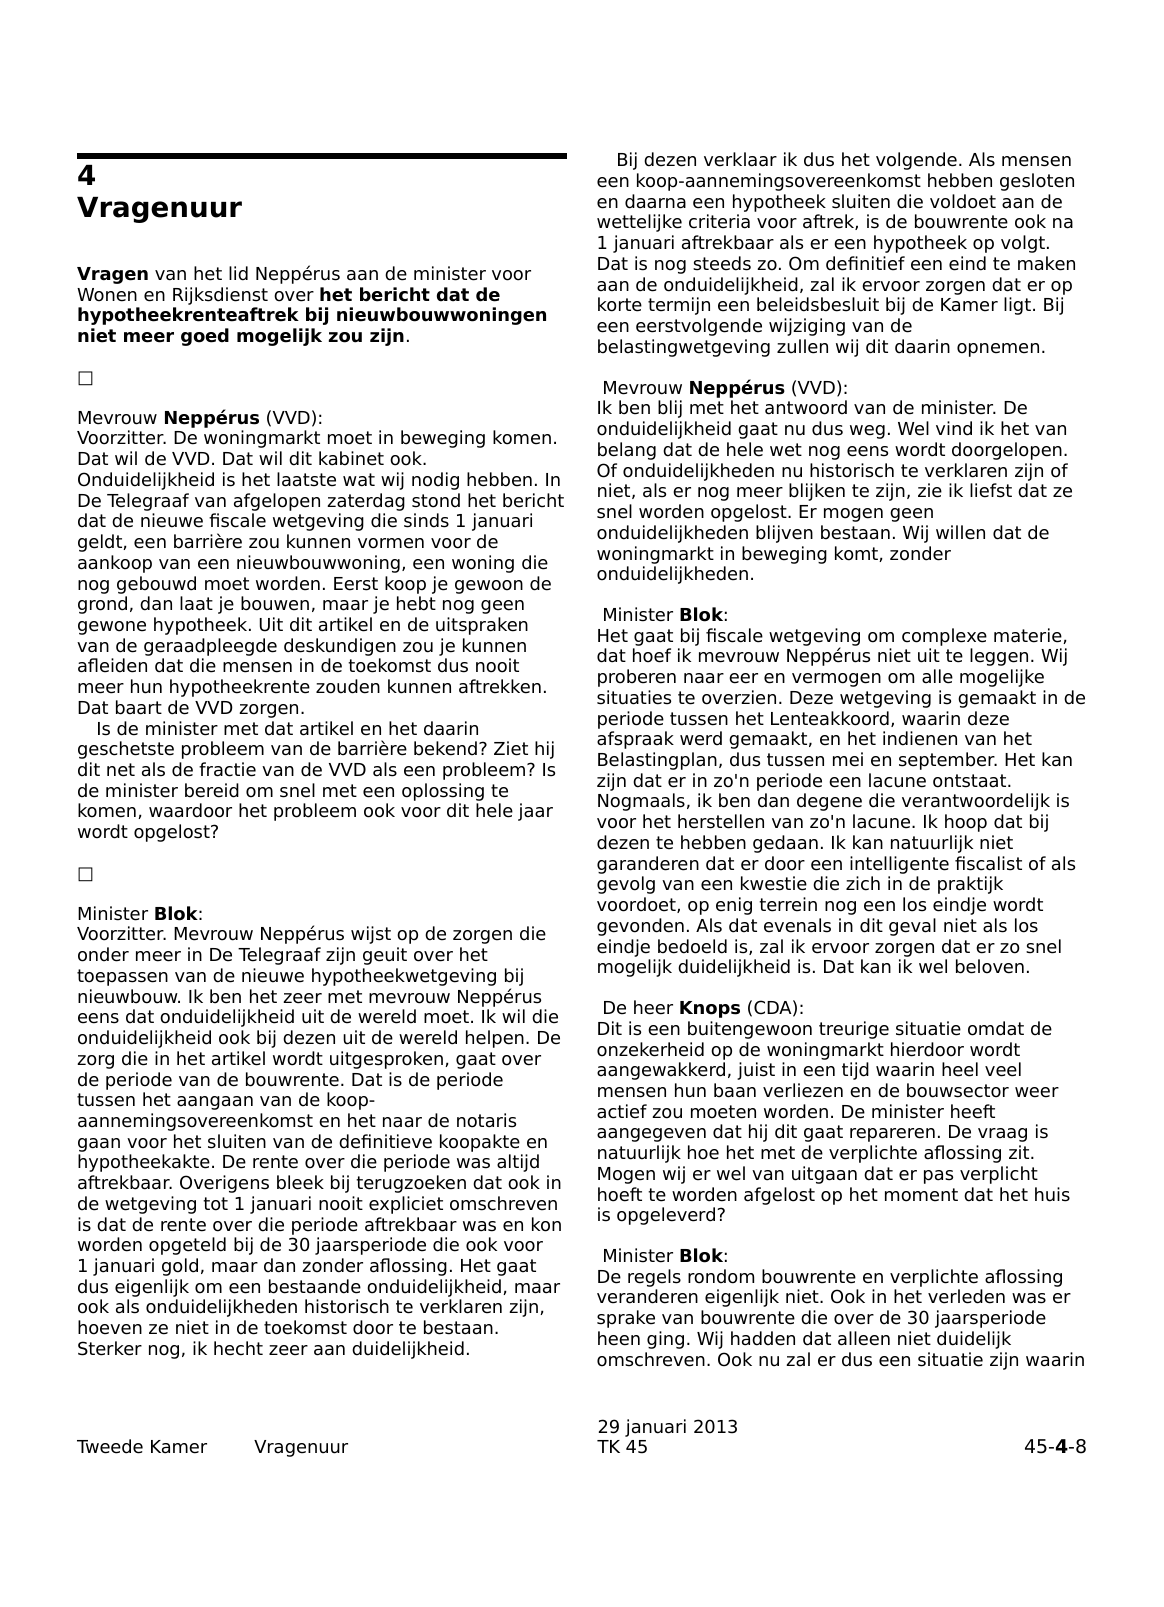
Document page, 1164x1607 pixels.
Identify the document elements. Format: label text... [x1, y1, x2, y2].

text De regels rondom bouwrente en verplichte aflossing veranderen eigenlijk niet. Ook in het verleden was er sprake van bouwrente die over de 30 jaarsperiode heen ging. Wij hadden dat alleen niet duidelijk omschreven. Ook nu zal er dus een situatie zijn waarin [596, 1267, 1087, 1370]
text Minister Blok: [77, 903, 567, 924]
text Minister Blok: [596, 1246, 1087, 1267]
text Voorzitter. Mevrouw Neppérus wijst op de zorgen die onder meer in De Telegraaf zijn geuit over het toepassen van de nieuwe hypotheekwetgeving bij nieuwbouw. Ik ben het zeer met mevrouw Neppérus eens dat onduidelijkheid uit de wereld moet. Ik wil die onduidelijkheid ook bij dezen uit de wereld helpen. De zorg die in het artikel wordt uitgesproken, gaat over de periode van de bouwrente. Dat is de periode tussen het aangaan van de koop-aannemingsovereenkomst en het naar de notaris gaan voor het sluiten van de definitieve koopakte en hypotheekakte. De rente over die periode was altijd aftrekbaar. Overigens bleek bij terugzoeken dat ook in de wetgeving tot 1 januari nooit expliciet omschreven is dat de rente over die periode aftrekbaar was en kon worden opgeteld bij de 30 jaarsperiode die ook voor 1 januari gold, maar dan zonder aflossing. Het gaat dus eigenlijk om een bestaande onduidelijkheid, maar ook als onduidelijkheden historisch te verklaren zijn, hoeven ze niet in de toekomst door te bestaan. Sterker nog, ik hecht zeer aan duidelijkheid. [77, 924, 567, 1359]
text De heer Knops (CDA): [596, 998, 1087, 1019]
text Het gaat bij fiscale wetgeving om complexe materie, dat hoef ik mevrouw Neppérus niet uit te leggen. Wij proberen naar eer en vermogen om alle mogelijke situaties te overzien. Deze wetgeving is gemaakt in de periode tussen het Lenteakkoord, waarin deze afspraak werd gemaakt, en het indienen van het Belastingplan, dus tussen mei en september. Het kan zijn dat er in zo'n periode een lacune ontstaat. Nogmaals, ik ben dan degene die verantwoordelijk is voor het herstellen van zo'n lacune. Ik hoop dat bij dezen te hebben gedaan. Ik kan natuurlijk niet garanderen dat er door een intelligente fiscalist of als gevolg van een kwestie die zich in de praktijk voordoet, op enig terrein nog een los eindje wordt gevonden. Als dat evenals in dit geval niet als los eindje bedoeld is, zal ik ervoor zorgen dat er zo snel mogelijk duidelijkheid is. Dat kan ik wel beloven. [596, 626, 1087, 978]
title 4 Vragenuur [77, 159, 567, 224]
text Is de minister met dat artikel en het daarin geschetste probleem van de barrière bekend? Ziet hij dit net als de fractie van de VVD als een probleem? Is de minister bereid om snel met een oplossing te komen, waardoor het probleem ook voor dit hele jaar wordt opgelost? [77, 718, 567, 843]
text □ [77, 367, 567, 387]
text □ [77, 863, 567, 883]
text Minister Blok: [596, 605, 1087, 626]
text Bij dezen verklaar ik dus het volgende. Als mensen een koop-aannemingsovereenkomst hebben gesloten en daarna een hypotheek sluiten die voldoet aan de wettelijke criteria voor aftrek, is de bouwrente ook na 1 januari aftrekbaar als er een hypotheek op volgt. Dat is nog steeds zo. Om definitief een eind te maken aan de onduidelijkheid, zal ik ervoor zorgen dat er op korte termijn een beleidsbesluit bij de Kamer ligt. Bij een eerstvolgende wijziging van de belastingwetgeving zullen wij dit daarin opnemen. [596, 150, 1087, 357]
text Mevrouw Neppérus (VVD): [596, 377, 1087, 398]
text Ik ben blij met het antwoord van de minister. De onduidelijkheid gaat nu dus weg. Wel vind ik het van belang dat de hele wet nog eens wordt doorgelopen. Of onduidelijkheden nu historisch te verklaren zijn of niet, als er nog meer blijken te zijn, zie ik liefst dat ze snel worden opgelost. Er mogen geen onduidelijkheden blijven bestaan. Wij willen dat de woningmarkt in beweging komt, zonder onduidelijkheden. [596, 398, 1087, 585]
text Mevrouw Neppérus (VVD): [77, 407, 567, 428]
text Vragen van het lid Neppérus aan de minister voor Wonen en Rijksdienst over het bericht dat de hypotheekrenteaftrek bij nieuwbouwwoningen niet meer goed mogelijk zou zijn. [77, 264, 567, 347]
text Voorzitter. De woningmarkt moet in beweging komen. Dat wil de VVD. Dat wil dit kabinet ook. Onduidelijkheid is het laatste wat wij nodig hebben. In De Telegraaf van afgelopen zaterdag stond het bericht dat de nieuwe fiscale wetgeving die sinds 1 januari geldt, een barrière zou kunnen vormen voor de aankoop van een nieuwbouwwoning, een woning die nog gebouwd moet worden. Eerst koop je gewoon de grond, dan laat je bouwen, maar je hebt nog geen gewone hypotheek. Uit dit artikel en de uitspraken van de geraadpleegde deskundigen zou je kunnen afleiden dat die mensen in de toekomst dus nooit meer hun hypotheekrente zouden kunnen aftrekken. Dat baart de VVD zorgen. [77, 428, 567, 718]
text Dit is een buitengewoon treurige situatie omdat de onzekerheid op de woningmarkt hierdoor wordt aangewakkerd, juist in een tijd waarin heel veel mensen hun baan verliezen en de bouwsector weer actief zou moeten worden. De minister heeft aangegeven dat hij dit gaat repareren. De vraag is natuurlijk hoe het met de verplichte aflossing zit. Mogen wij er wel van uitgaan dat er pas verplicht hoeft te worden afgelost op het moment dat het huis is opgeleverd? [596, 1019, 1087, 1226]
